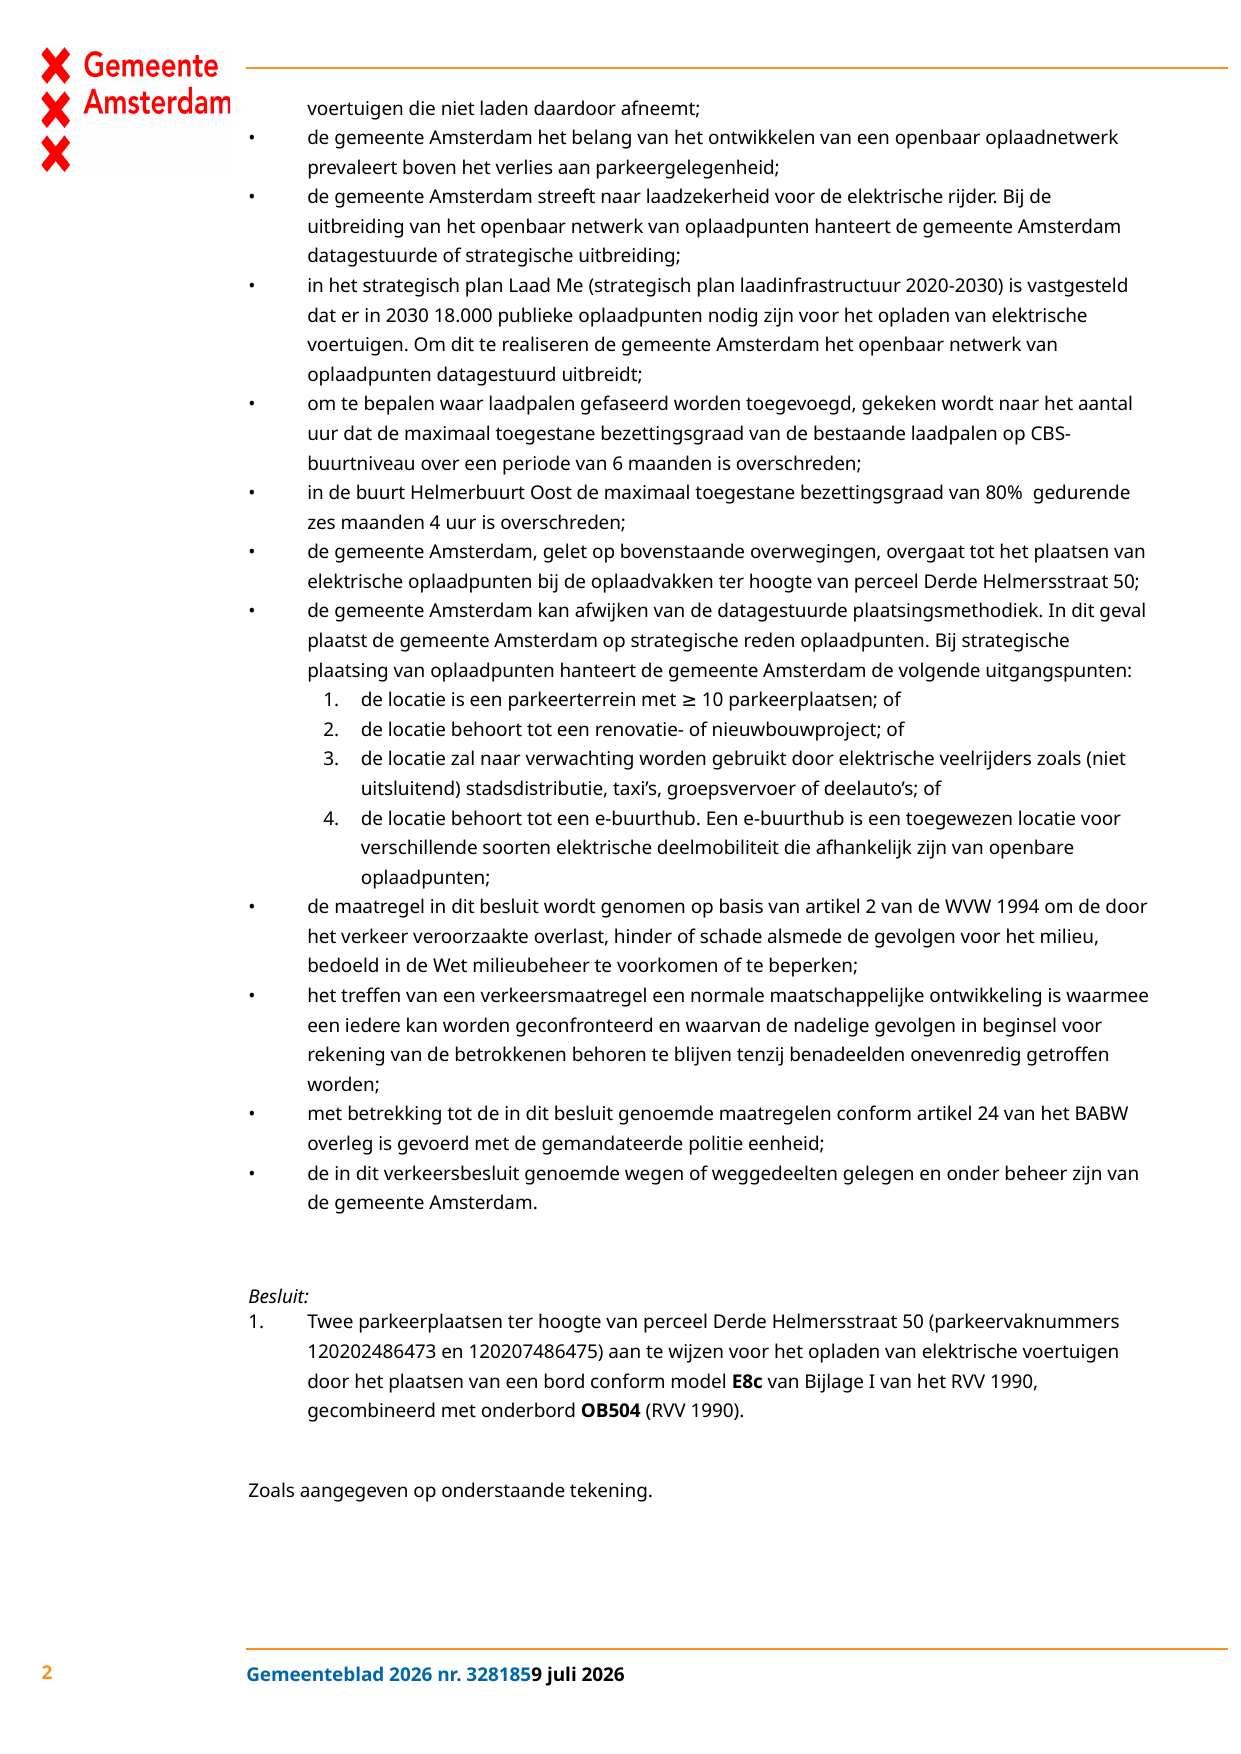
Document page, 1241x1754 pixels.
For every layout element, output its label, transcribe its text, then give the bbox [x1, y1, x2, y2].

list de gemeente Amsterdam kan afwijken van de datagestuurde plaatsingsmethodiek. In dit geval plaatst de gemeente Amsterdam op strategische reden oplaadpunten. Bij strategische plaatsing van oplaadpunten hanteert de gemeente Amsterdam de volgende uitgangspunten: [248, 598, 1152, 683]
list de locatie is een parkeerterrein met ≥ 10 parkeerplaatsen; of [323, 686, 1152, 712]
list de locatie behoort tot een e-buurthub. Een e-buurthub is een toegewezen locatie voor verschillende soorten elektrische deelmobiliteit die afhankelijk zijn van openbare oplaadpunten; [323, 805, 1152, 890]
list om te bepalen waar laadpalen gefaseerd worden toegevoegd, gekeken wordt naar het aantal uur dat de maximaal toegestane bezettingsgraad van de bestaande laadpalen op CBS-buurtniveau over een periode van 6 maanden is overschreden; [248, 391, 1152, 476]
list de gemeente Amsterdam streeft naar laadzekerheid voor de elektrische rijder. Bij de uitbreiding van het openbaar netwerk van oplaadpunten hanteert de gemeente Amsterdam datagestuurde of strategische uitbreiding; [248, 183, 1152, 268]
list het treffen van een verkeersmaatregel een normale maatschappelijke ontwikkeling is waarmee een iedere kan worden geconfronteerd en waarvan de nadelige gevolgen in beginsel voor rekening van de betrokkenen behoren te blijven tenzij benadeelden onevenredig getroffen worden; [248, 982, 1152, 1097]
list de gemeente Amsterdam het belang van het ontwikkelen van een openbaar oplaadnetwerk prevaleert boven het verlies aan parkeergelegenheid; [248, 124, 1152, 180]
list Twee parkeerplaatsen ter hoogte van perceel Derde Helmersstraat 50 (parkeervaknummers 120202486473 en 120207486475) aan te wijzen voor het opladen van elektrische voertuigen door het plaatsen van een bord conform model E8c van Bijlage I van het RVV 1990, gecombineerd met onderbord OB504 (RVV 1990). [248, 1309, 1152, 1423]
list voertuigen die niet laden daardoor afneemt; [248, 95, 1152, 121]
list de locatie zal naar verwachting worden gebruikt door elektrische veelrijders zoals (niet uitsluitend) stadsdistributie, taxi’s, groepsvervoer of deelauto’s; of [323, 746, 1152, 801]
text Besluit: [248, 1283, 1152, 1309]
list in het strategisch plan Laad Me (strategisch plan laadinfrastructuur 2020-2030) is vastgesteld dat er in 2030 18.000 publieke oplaadpunten nodig zijn voor het opladen van elektrische voertuigen. Om dit te realiseren de gemeente Amsterdam het openbaar netwerk van oplaadpunten datagestuurd uitbreidt; [248, 272, 1152, 387]
list de locatie behoort tot een renovatie- of nieuwbouwproject; of [323, 716, 1152, 742]
list in de buurt Helmerbuurt Oost de maximaal toegestane bezettingsgraad van 80% gedurende zes maanden 4 uur is overschreden; [248, 479, 1152, 535]
picture [41, 47, 231, 172]
list de gemeente Amsterdam, gelet op bovenstaande overwegingen, overgaat tot het plaatsen van elektrische oplaadpunten bij de oplaadvakken ter hoogte van perceel Derde Helmersstraat 50; [248, 538, 1152, 594]
list de in dit verkeersbesluit genoemde wegen of weggedeelten gelegen en onder beheer zijn van de gemeente Amsterdam. [248, 1160, 1152, 1215]
text Zoals aangegeven op onderstaande tekening. [248, 1477, 1152, 1503]
list de maatregel in dit besluit wordt genomen op basis van artikel 2 van de WVW 1994 om de door het verkeer veroorzaakte overlast, hinder of schade alsmede de gevolgen voor het milieu, bedoeld in de Wet milieubeheer te voorkomen of te beperken; [248, 893, 1152, 978]
list met betrekking tot de in dit besluit genoemde maatregelen conform artikel 24 van het BABW overleg is gevoerd met de gemandateerde politie eenheid; [248, 1101, 1152, 1156]
